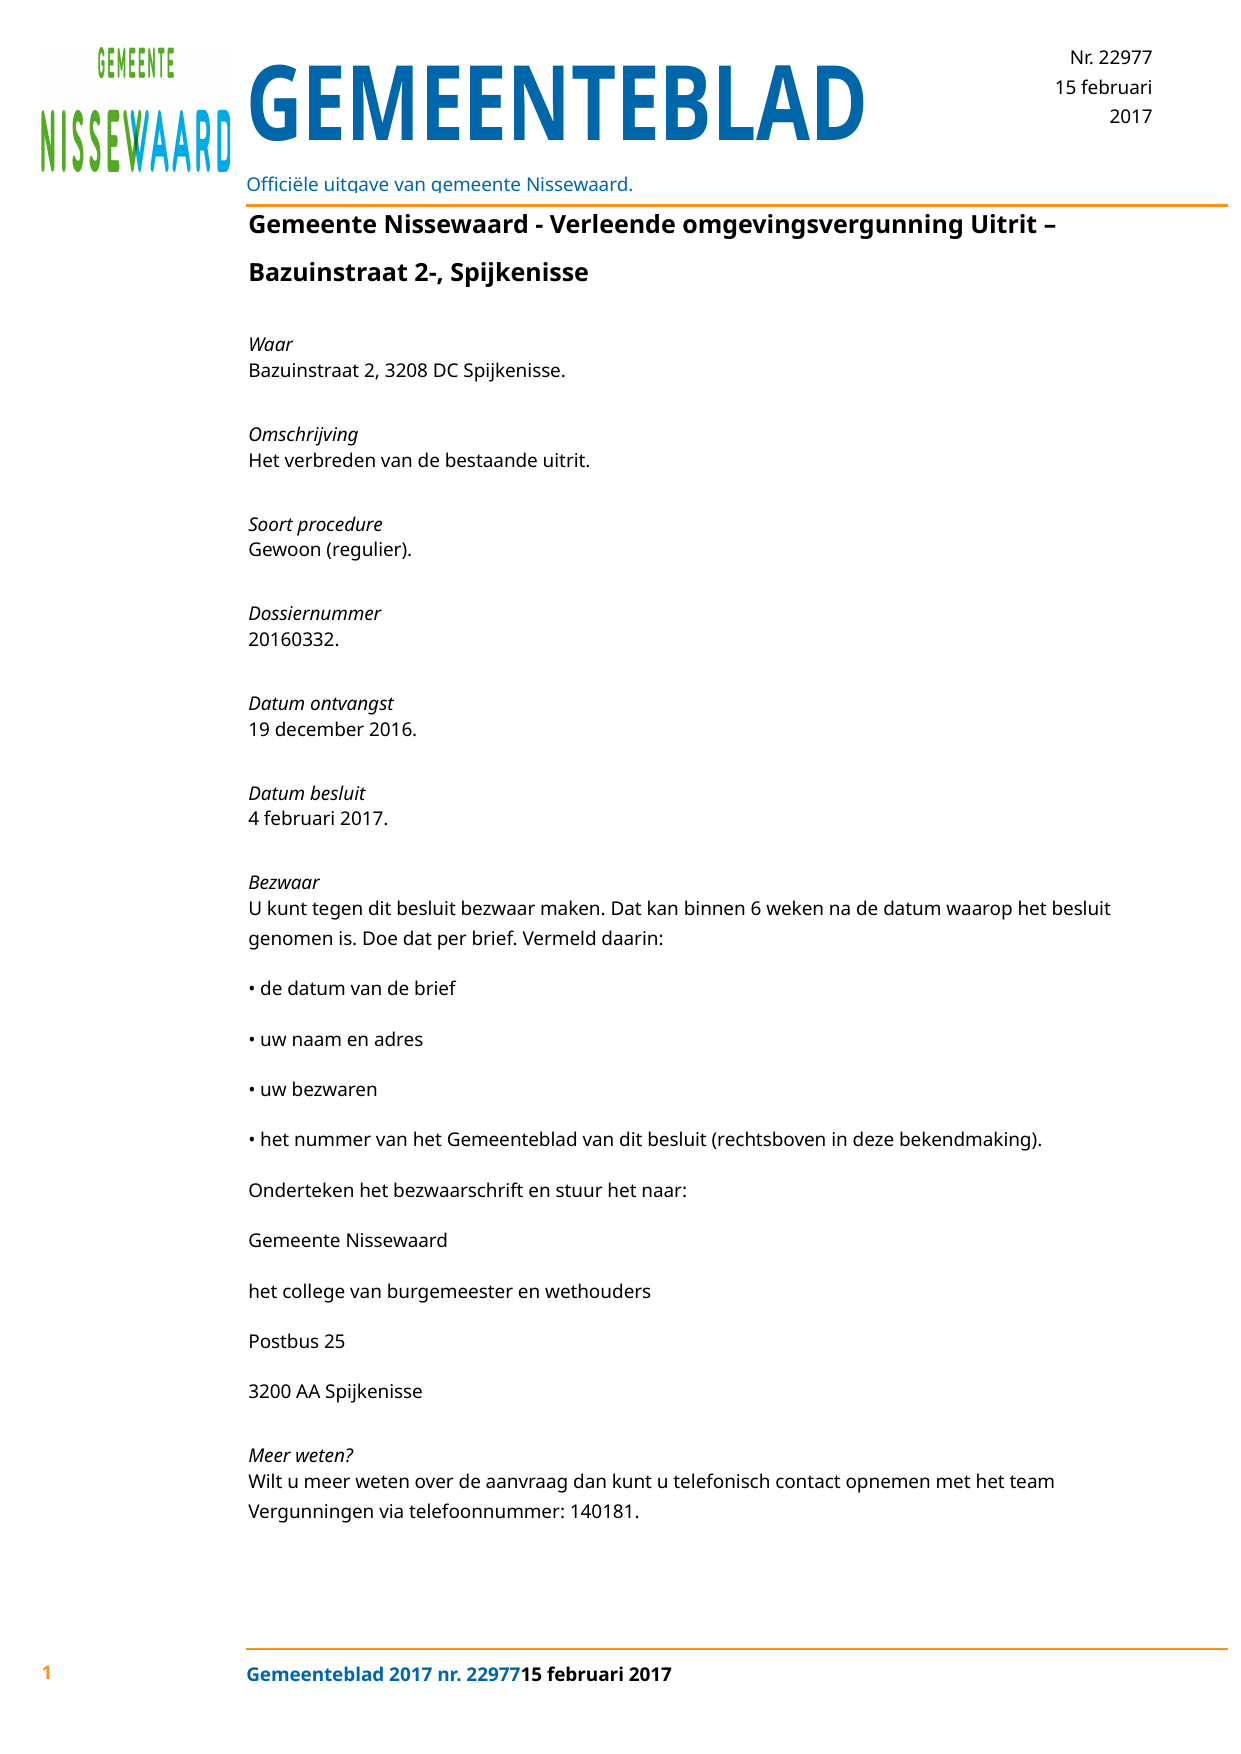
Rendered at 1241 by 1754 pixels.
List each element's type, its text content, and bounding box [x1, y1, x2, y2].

text Meer weten? [248, 1443, 1152, 1468]
text Waar [248, 331, 1152, 357]
picture [176, 157, 187, 172]
text Wilt u meer weten over de aanvraag dan kunt u telefonisch contact opnemen met het team Vergunningen via telefoonnummer: 140181. [248, 1468, 1152, 1524]
text het college van burgemeester en wethouders [248, 1278, 1152, 1303]
text 19 december 2016. [248, 716, 1152, 742]
text Datum besluit [248, 780, 1152, 806]
text 4 februari 2017. [248, 806, 1152, 831]
text Het verbreden van de bestaande uitrit. [248, 447, 1152, 473]
text Gemeente Nissewaard - Verleende omgevingsvergunning Uitrit – Bazuinstraat 2-, Spijkenisse [248, 207, 1152, 288]
text • uw naam en adres [248, 1026, 1152, 1051]
text • het nummer van het Gemeenteblad van dit besluit (rechtsboven in deze bekendmaking). [248, 1127, 1152, 1152]
text U kunt tegen dit besluit bezwaar maken. Dat kan binnen 6 weken na de datum waarop het besluit genomen is. Doe dat per brief. Vermeld daarin: [248, 895, 1152, 951]
text • uw bezwaren [248, 1076, 1152, 1102]
text 3200 AA Spijkenisse [248, 1379, 1152, 1404]
picture [41, 47, 231, 172]
text Datum ontvangst [248, 690, 1152, 716]
text Dossiernummer [248, 601, 1152, 626]
picture [200, 151, 206, 172]
text Omschrijving [248, 421, 1152, 447]
text • de datum van de brief [248, 975, 1152, 1001]
text Onderteken het bezwaarschrift en stuur het naar: [248, 1177, 1152, 1203]
text Gewoon (regulier). [248, 537, 1152, 562]
picture [201, 122, 206, 138]
text Soort procedure [248, 511, 1152, 537]
text 20160332. [248, 626, 1152, 652]
text Bazuinstraat 2, 3208 DC Spijkenisse. [248, 357, 1152, 383]
text Gemeente Nissewaard [248, 1227, 1152, 1253]
picture [154, 157, 165, 172]
picture [222, 122, 227, 160]
text Postbus 25 [248, 1328, 1152, 1354]
text Bezwaar [248, 869, 1152, 895]
